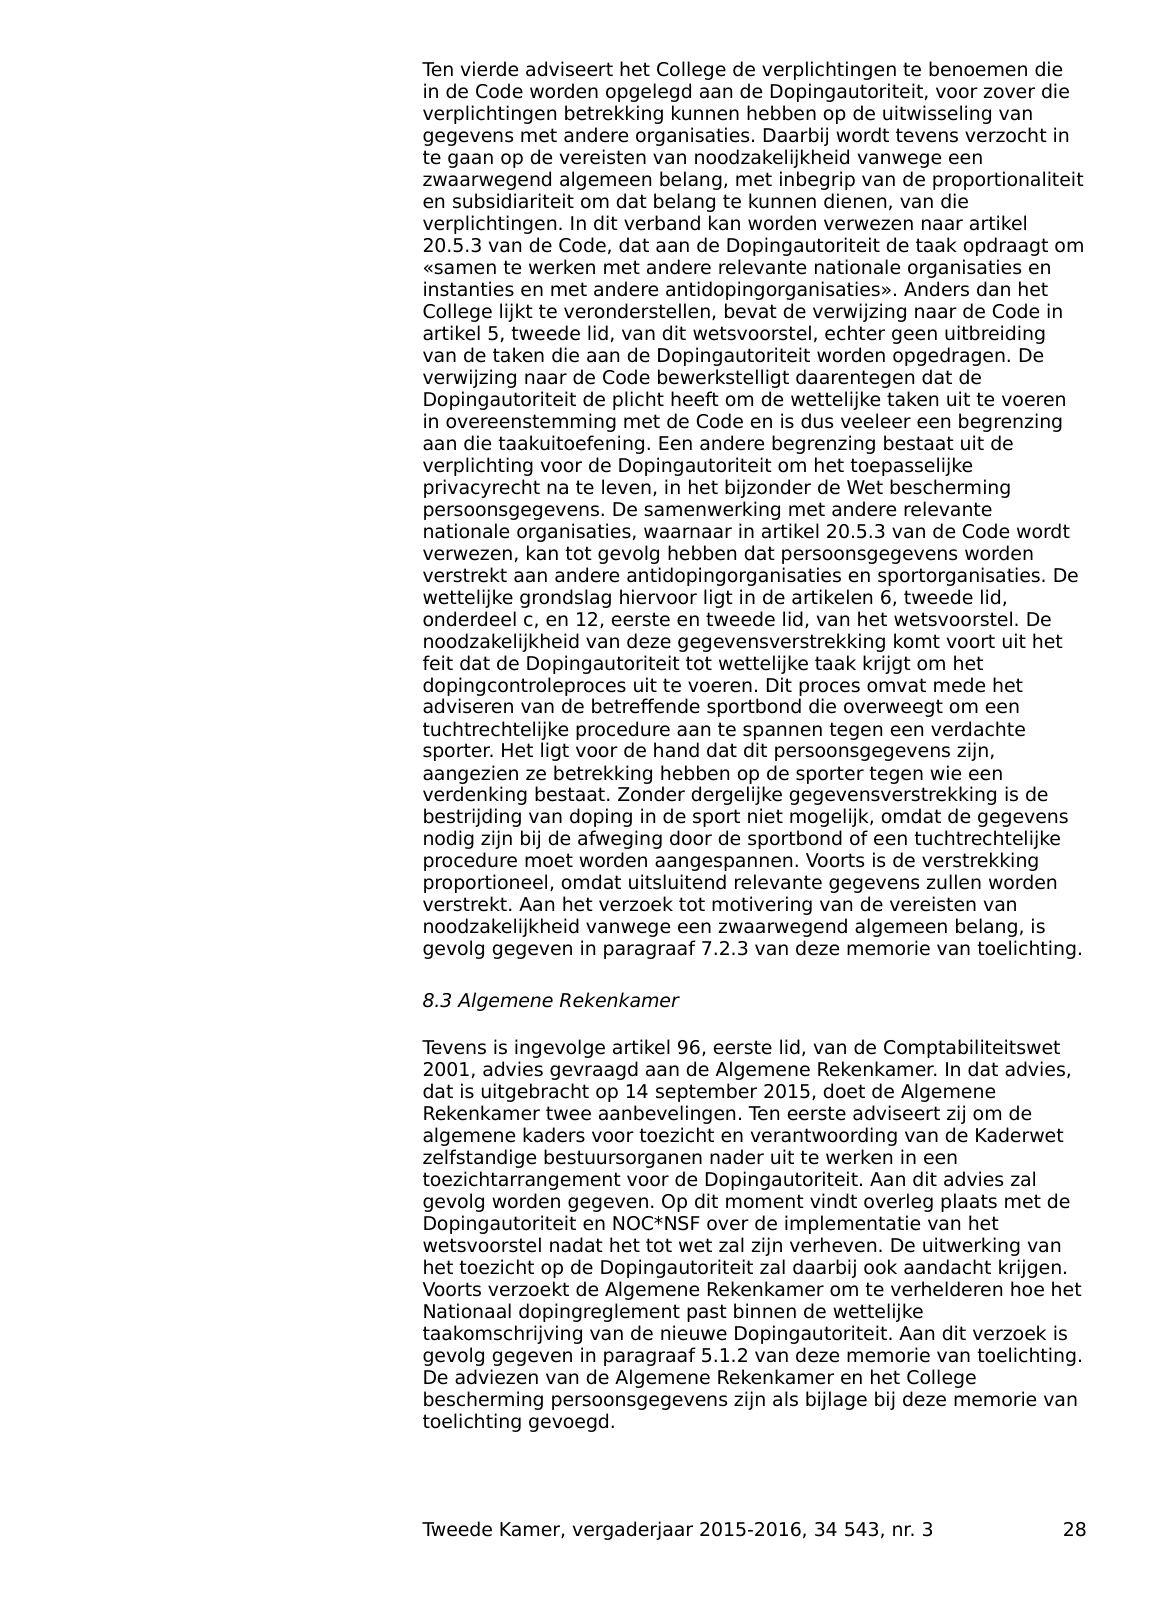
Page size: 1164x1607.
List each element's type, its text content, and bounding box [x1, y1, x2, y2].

text Ten vierde adviseert het College de verplichtingen te benoemen die in de Code worden opgelegd aan de Dopingautoriteit, voor zover die verplichtingen betrekking kunnen hebben op de uitwisseling van gegevens met andere organisaties. Daarbij wordt tevens verzocht in te gaan op de vereisten van noodzakelijkheid vanwege een zwaarwegend algemeen belang, met inbegrip van de proportionaliteit en subsidiariteit om dat belang te kunnen dienen, van die verplichtingen. In dit verband kan worden verwezen naar artikel 20.5.3 van de Code, dat aan de Dopingautoriteit de taak opdraagt om «samen te werken met andere relevante nationale organisaties en instanties en met andere antidopingorganisaties». Anders dan het College lijkt te veronderstellen, bevat de verwijzing naar de Code in artikel 5, tweede lid, van dit wetsvoorstel, echter geen uitbreiding van de taken die aan de Dopingautoriteit worden opgedragen. De verwijzing naar de Code bewerkstelligt daarentegen dat de Dopingautoriteit de plicht heeft om de wettelijke taken uit te voeren in overeenstemming met de Code en is dus veeleer een begrenzing aan die taakuitoefening. Een andere begrenzing bestaat uit de verplichting voor de Dopingautoriteit om het toepasselijke privacyrecht na te leven, in het bijzonder de Wet bescherming persoonsgegevens. De samenwerking met andere relevante nationale organisaties, waarnaar in artikel 20.5.3 van de Code wordt verwezen, kan tot gevolg hebben dat persoonsgegevens worden verstrekt aan andere antidopingorganisaties en sportorganisaties. De wettelijke grondslag hiervoor ligt in de artikelen 6, tweede lid, onderdeel c, en 12, eerste en tweede lid, van het wetsvoorstel. De noodzakelijkheid van deze gegevensverstrekking komt voort uit het feit dat de Dopingautoriteit tot wettelijke taak krijgt om het dopingcontroleproces uit te voeren. Dit proces omvat mede het adviseren van de betreffende sportbond die overweegt om een tuchtrechtelijke procedure aan te spannen tegen een verdachte sporter. Het ligt voor de hand dat dit persoonsgegevens zijn, aangezien ze betrekking hebben op de sporter tegen wie een verdenking bestaat. Zonder dergelijke gegevensverstrekking is de bestrijding van doping in de sport niet mogelijk, omdat de gegevens nodig zijn bij de afweging door de sportbond of een tuchtrechtelijke procedure moet worden aangespannen. Voorts is de verstrekking proportioneel, omdat uitsluitend relevante gegevens zullen worden verstrekt. Aan het verzoek tot motivering van de vereisten van noodzakelijkheid vanwege een zwaarwegend algemeen belang, is gevolg gegeven in paragraaf 7.2.3 van deze memorie van toelichting. [422, 59, 1087, 960]
text De adviezen van de Algemene Rekenkamer en het College bescherming persoonsgegevens zijn als bijlage bij deze memorie van toelichting gevoegd. [422, 1367, 1087, 1433]
text Tevens is ingevolge artikel 96, eerste lid, van de Comptabiliteitswet 2001, advies gevraagd aan de Algemene Rekenkamer. In dat advies, dat is uitgebracht op 14 september 2015, doet de Algemene Rekenkamer twee aanbevelingen. Ten eerste adviseert zij om de algemene kaders voor toezicht en verantwoording van de Kaderwet zelfstandige bestuursorganen nader uit te werken in een toezichtarrangement voor de Dopingautoriteit. Aan dit advies zal gevolg worden gegeven. Op dit moment vindt overleg plaats met de Dopingautoriteit en NOC*NSF over de implementatie van het wetsvoorstel nadat het tot wet zal zijn verheven. De uitwerking van het toezicht op de Dopingautoriteit zal daarbij ook aandacht krijgen. Voorts verzoekt de Algemene Rekenkamer om te verhelderen hoe het Nationaal dopingreglement past binnen de wettelijke taakomschrijving van de nieuwe Dopingautoriteit. Aan dit verzoek is gevolg gegeven in paragraaf 5.1.2 van deze memorie van toelichting. [422, 1037, 1087, 1367]
subtitle 8.3 Algemene Rekenkamer [422, 990, 1087, 1012]
